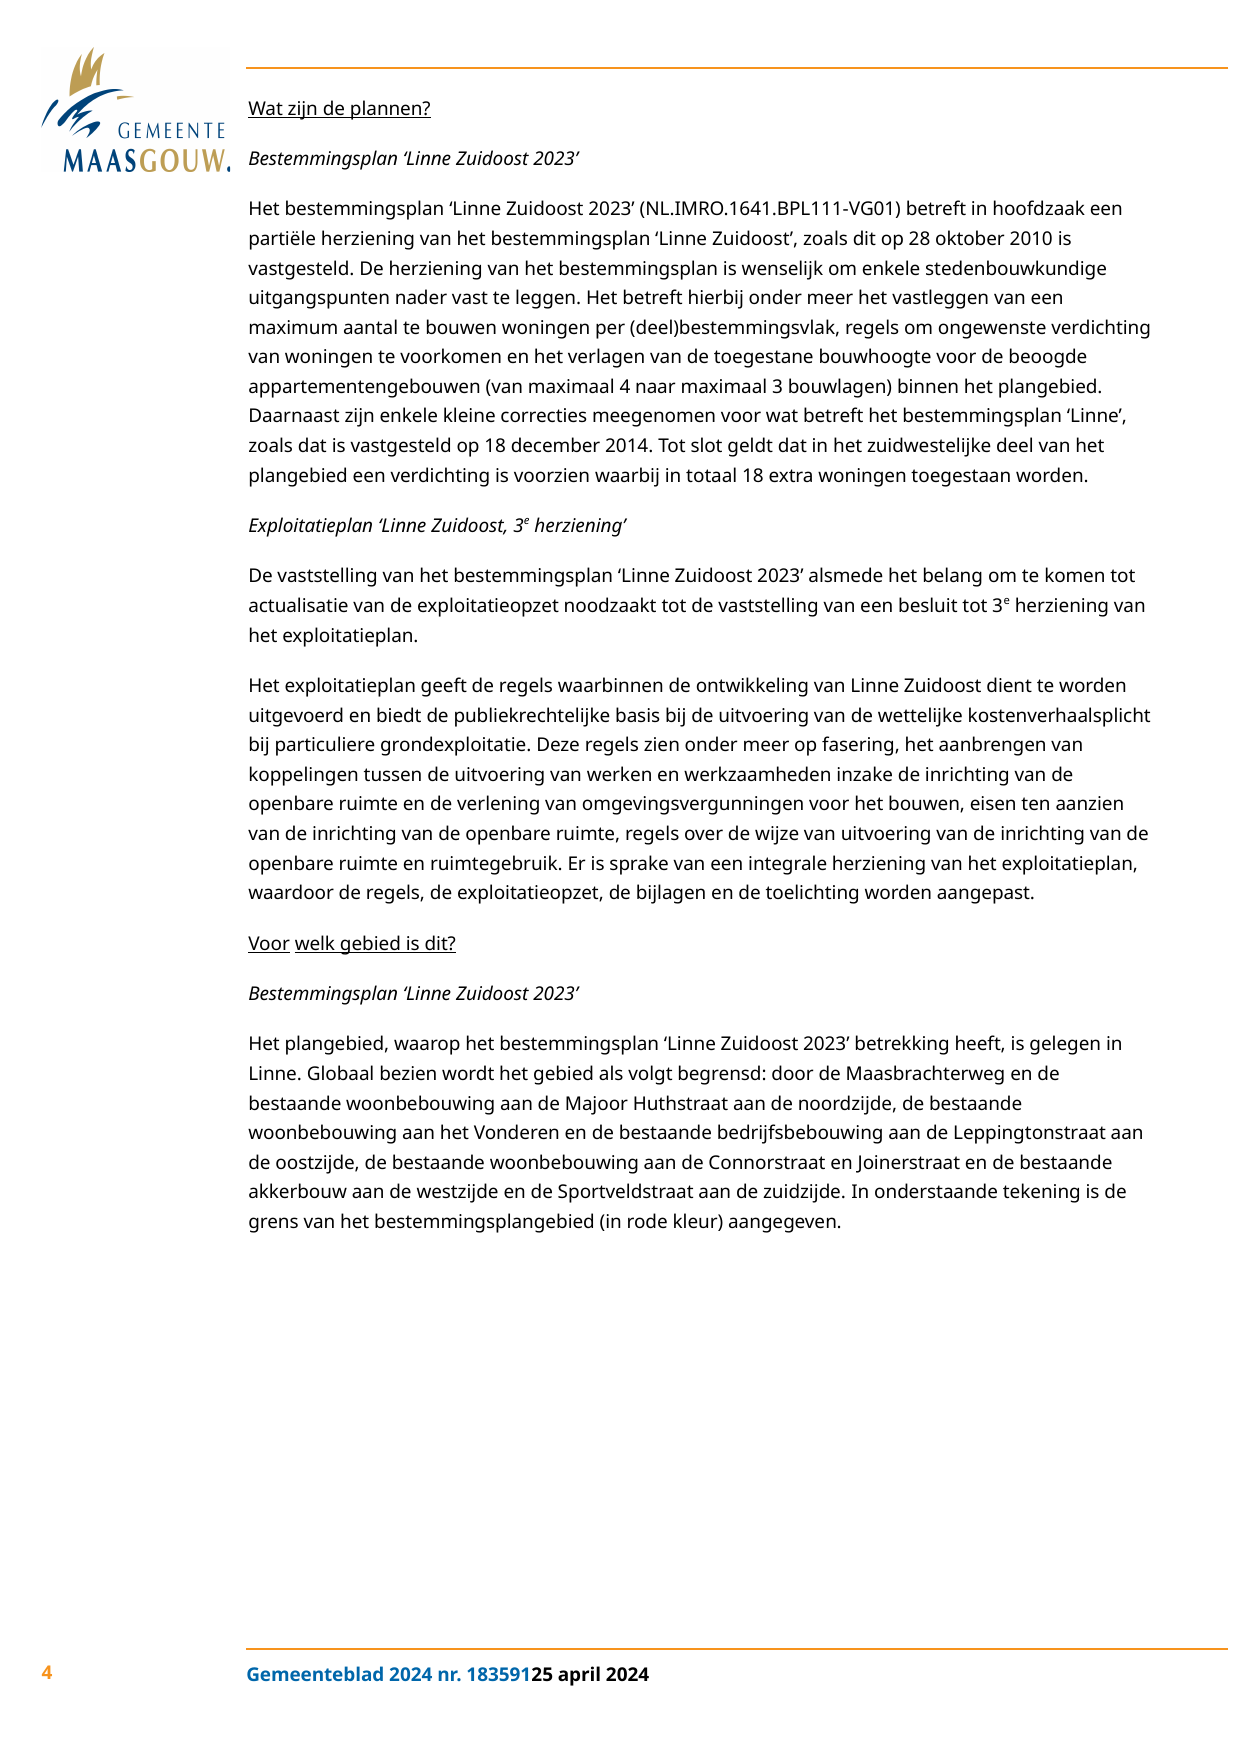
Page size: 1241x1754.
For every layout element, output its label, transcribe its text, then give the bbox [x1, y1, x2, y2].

text Voor welk gebied is dit? [248, 930, 1152, 956]
text Het exploitatieplan geeft de regels waarbinnen de ontwikkeling van Linne Zuidoost dient te worden uitgevoerd en biedt de publiekrechtelijke basis bij de uitvoering van de wettelijke kostenverhaalsplicht bij particuliere grondexploitatie. Deze regels zien onder meer op fasering, het aanbrengen van koppelingen tussen de uitvoering van werken en werkzaamheden inzake de inrichting van de openbare ruimte en de verlening van omgevingsvergunningen voor het bouwen, eisen ten aanzien van de inrichting van de openbare ruimte, regels over de wijze van uitvoering van de inrichting van de openbare ruimte en ruimtegebruik. Er is sprake van een integrale herziening van het exploitatieplan, waardoor de regels, de exploitatieopzet, de bijlagen en de toelichting worden aangepast. [248, 672, 1152, 905]
text De vaststelling van het bestemmingsplan ‘Linne Zuidoost 2023’ alsmede het belang om te komen tot actualisatie van de exploitatieopzet noodzaakt tot de vaststelling van een besluit tot 3e herziening van het exploitatieplan. [248, 563, 1152, 648]
text Exploitatieplan ‘Linne Zuidoost, 3e herziening’ [248, 512, 1152, 538]
text Het bestemmingsplan ‘Linne Zuidoost 2023’ (NL.IMRO.1641.BPL111-VG01) betreft in hoofdzaak een partiële herziening van het bestemmingsplan ‘Linne Zuidoost’, zoals dit op 28 oktober 2010 is vastgesteld. De herziening van het bestemmingsplan is wenselijk om enkele stedenbouwkundige uitgangspunten nader vast te leggen. Het betreft hierbij onder meer het vastleggen van een maximum aantal te bouwen woningen per (deel)bestemmingsvlak, regels om ongewenste verdichting van woningen te voorkomen en het verlagen van de toegestane bouwhoogte voor de beoogde appartementengebouwen (van maximaal 4 naar maximaal 3 bouwlagen) binnen het plangebied. Daarnaast zijn enkele kleine correcties meegenomen voor wat betreft het bestemmingsplan ‘Linne’, zoals dat is vastgesteld op 18 december 2014. Tot slot geldt dat in het zuidwestelijke deel van het plangebied een verdichting is voorzien waarbij in totaal 18 extra woningen toegestaan worden. [248, 196, 1152, 488]
picture [41, 47, 231, 172]
text Wat zijn de plannen? [248, 95, 1152, 121]
text Het plangebied, waarop het bestemmingsplan ‘Linne Zuidoost 2023’ betrekking heeft, is gelegen in Linne. Globaal bezien wordt het gebied als volgt begrensd: door de Maasbrachterweg en de bestaande woonbebouwing aan de Majoor Huthstraat aan de noordzijde, de bestaande woonbebouwing aan het Vonderen en de bestaande bedrijfsbebouwing aan de Leppingtonstraat aan de oostzijde, de bestaande woonbebouwing aan de Connorstraat en Joinerstraat en de bestaande akkerbouw aan de westzijde en de Sportveldstraat aan de zuidzijde. In onderstaande tekening is de grens van het bestemmingsplangebied (in rode kleur) aangegeven. [248, 1031, 1152, 1234]
text Bestemmingsplan ‘Linne Zuidoost 2023’ [248, 145, 1152, 171]
text Bestemmingsplan ‘Linne Zuidoost 2023’ [248, 980, 1152, 1006]
